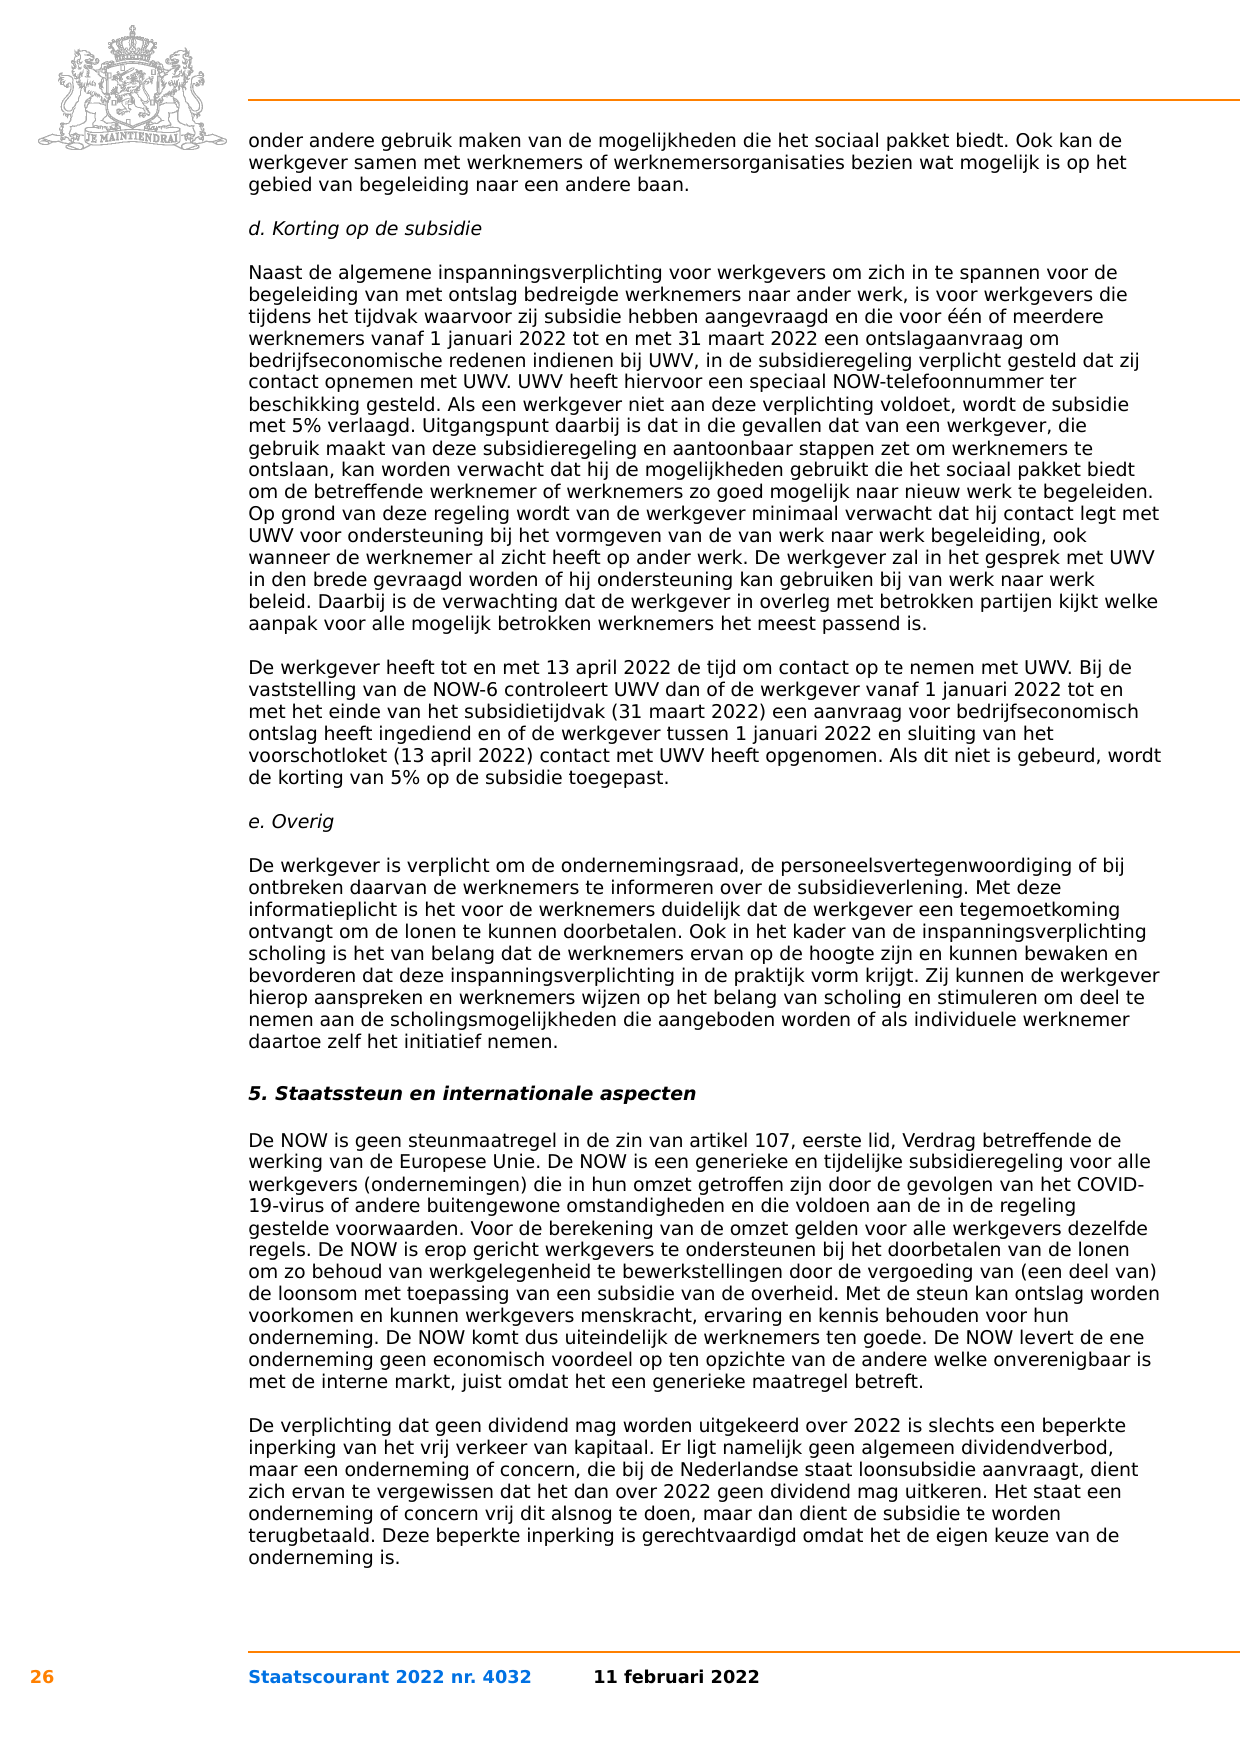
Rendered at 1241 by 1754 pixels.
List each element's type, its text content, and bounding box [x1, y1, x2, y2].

text De verplichting dat geen dividend mag worden uitgekeerd over 2022 is slechts een beperkte inperking van het vrij verkeer van kapitaal. Er ligt namelijk geen algemeen dividendverbod, maar een onderneming of concern, die bij de Nederlandse staat loonsubsidie aanvraagt, dient zich ervan te vergewissen dat het dan over 2022 geen dividend mag uitkeren. Het staat een onderneming of concern vrij dit alsnog te doen, maar dan dient de subsidie te worden terugbetaald. Deze beperkte inperking is gerechtvaardigd omdat het de eigen keuze van de onderneming is. [248, 1415, 1163, 1569]
text onder andere gebruik maken van de mogelijkheden die het sociaal pakket biedt. Ook kan de werkgever samen met werknemers of werknemersorganisaties bezien wat mogelijk is op het gebied van begeleiding naar een andere baan. [248, 130, 1163, 196]
text De werkgever heeft tot en met 13 april 2022 de tijd om contact op te nemen met UWV. Bij de vaststelling van de NOW-6 controleert UWV dan of de werkgever vanaf 1 januari 2022 tot en met het einde van het subsidietijdvak (31 maart 2022) een aanvraag voor bedrijfseconomisch ontslag heeft ingediend en of de werkgever tussen 1 januari 2022 en sluiting van het voorschotloket (13 april 2022) contact met UWV heeft opgenomen. Als dit niet is gebeurd, wordt de korting van 5% op de subsidie toegepast. [248, 657, 1163, 789]
subtitle 5. Staatssteun en internationale aspecten [248, 1082, 1163, 1104]
text De NOW is geen steunmaatregel in de zin van artikel 107, eerste lid, Verdrag betreffende de werking van de Europese Unie. De NOW is een generieke en tijdelijke subsidieregeling voor alle werkgevers (ondernemingen) die in hun omzet getroffen zijn door de gevolgen van het COVID-19-virus of andere buitengewone omstandigheden en die voldoen aan de in de regeling gestelde voorwaarden. Voor de berekening van de omzet gelden voor alle werkgevers dezelfde regels. De NOW is erop gericht werkgevers te ondersteunen bij het doorbetalen van de lonen om zo behoud van werkgelegenheid te bewerkstellingen door de vergoeding van (een deel van) de loonsom met toepassing van een subsidie van de overheid. Met de steun kan ontslag worden voorkomen en kunnen werkgevers menskracht, ervaring en kennis behouden voor hun onderneming. De NOW komt dus uiteindelijk de werknemers ten goede. De NOW levert de ene onderneming geen economisch voordeel op ten opzichte van de andere welke onverenigbaar is met de interne markt, juist omdat het een generieke maatregel betreft. [248, 1129, 1163, 1393]
text Naast de algemene inspanningsverplichting voor werkgevers om zich in te spannen voor de begeleiding van met ontslag bedreigde werknemers naar ander werk, is voor werkgevers die tijdens het tijdvak waarvoor zij subsidie hebben aangevraagd en die voor één of meerdere werknemers vanaf 1 januari 2022 tot en met 31 maart 2022 een ontslagaanvraag om bedrijfseconomische redenen indienen bij UWV, in de subsidieregeling verplicht gesteld dat zij contact opnemen met UWV. UWV heeft hiervoor een speciaal NOW-telefoonnummer ter beschikking gesteld. Als een werkgever niet aan deze verplichting voldoet, wordt de subsidie met 5% verlaagd. Uitgangspunt daarbij is dat in die gevallen dat van een werkgever, die gebruik maakt van deze subsidieregeling en aantoonbaar stappen zet om werknemers te ontslaan, kan worden verwacht dat hij de mogelijkheden gebruikt die het sociaal pakket biedt om de betreffende werknemer of werknemers zo goed mogelijk naar nieuw werk te begeleiden. Op grond van deze regeling wordt van de werkgever minimaal verwacht dat hij contact legt met UWV voor ondersteuning bij het vormgeven van de van werk naar werk begeleiding, ook wanneer de werknemer al zicht heeft op ander werk. De werkgever zal in het gesprek met UWV in den brede gevraagd worden of hij ondersteuning kan gebruiken bij van werk naar werk beleid. Daarbij is de verwachting dat de werkgever in overleg met betrokken partijen kijkt welke aanpak voor alle mogelijk betrokken werknemers het meest passend is. [248, 262, 1163, 635]
subtitle d. Korting op de subsidie [248, 218, 1163, 240]
subtitle e. Overig [248, 811, 1163, 833]
text De werkgever is verplicht om de ondernemingsraad, de personeelsvertegenwoordiging of bij ontbreken daarvan de werknemers te informeren over de subsidieverlening. Met deze informatieplicht is het voor de werknemers duidelijk dat de werkgever een tegemoetkoming ontvangt om de lonen te kunnen doorbetalen. Ook in het kader van de inspanningsverplichting scholing is het van belang dat de werknemers ervan op de hoogte zijn en kunnen bewaken en bevorderen dat deze inspanningsverplichting in de praktijk vorm krijgt. Zij kunnen de werkgever hierop aanspreken en werknemers wijzen op het belang van scholing en stimuleren om deel te nemen aan de scholingsmogelijkheden die aangeboden worden of als individuele werknemer daartoe zelf het initiatief nemen. [248, 855, 1163, 1052]
picture [38, 25, 227, 150]
